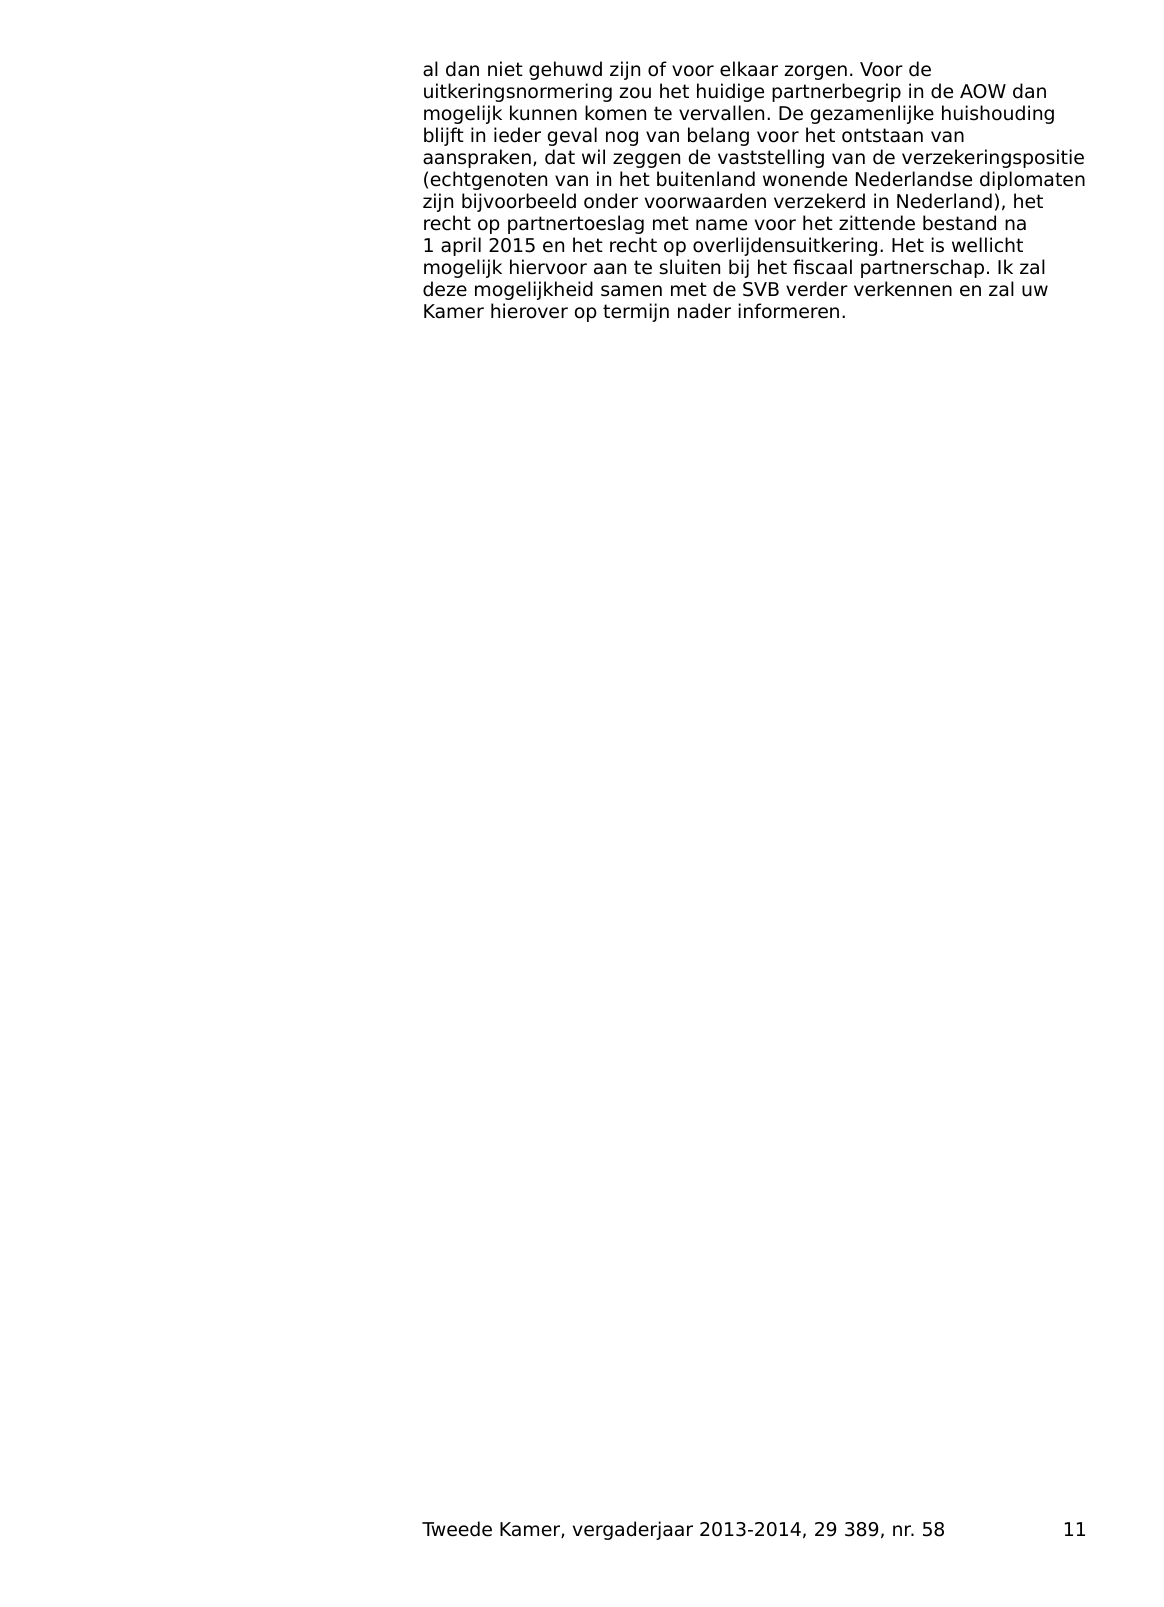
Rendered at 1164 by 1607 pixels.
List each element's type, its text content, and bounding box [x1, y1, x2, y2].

text al dan niet gehuwd zijn of voor elkaar zorgen. Voor de uitkeringsnormering zou het huidige partnerbegrip in de AOW dan mogelijk kunnen komen te vervallen. De gezamenlijke huishouding blijft in ieder geval nog van belang voor het ontstaan van aanspraken, dat wil zeggen de vaststelling van de verzekeringspositie (echtgenoten van in het buitenland wonende Nederlandse diplomaten zijn bijvoorbeeld onder voorwaarden verzekerd in Nederland), het recht op partnertoeslag met name voor het zittende bestand na 1 april 2015 en het recht op overlijdensuitkering. Het is wellicht mogelijk hiervoor aan te sluiten bij het fiscaal partnerschap. Ik zal deze mogelijkheid samen met de SVB verder verkennen en zal uw Kamer hierover op termijn nader informeren. [422, 59, 1087, 323]
